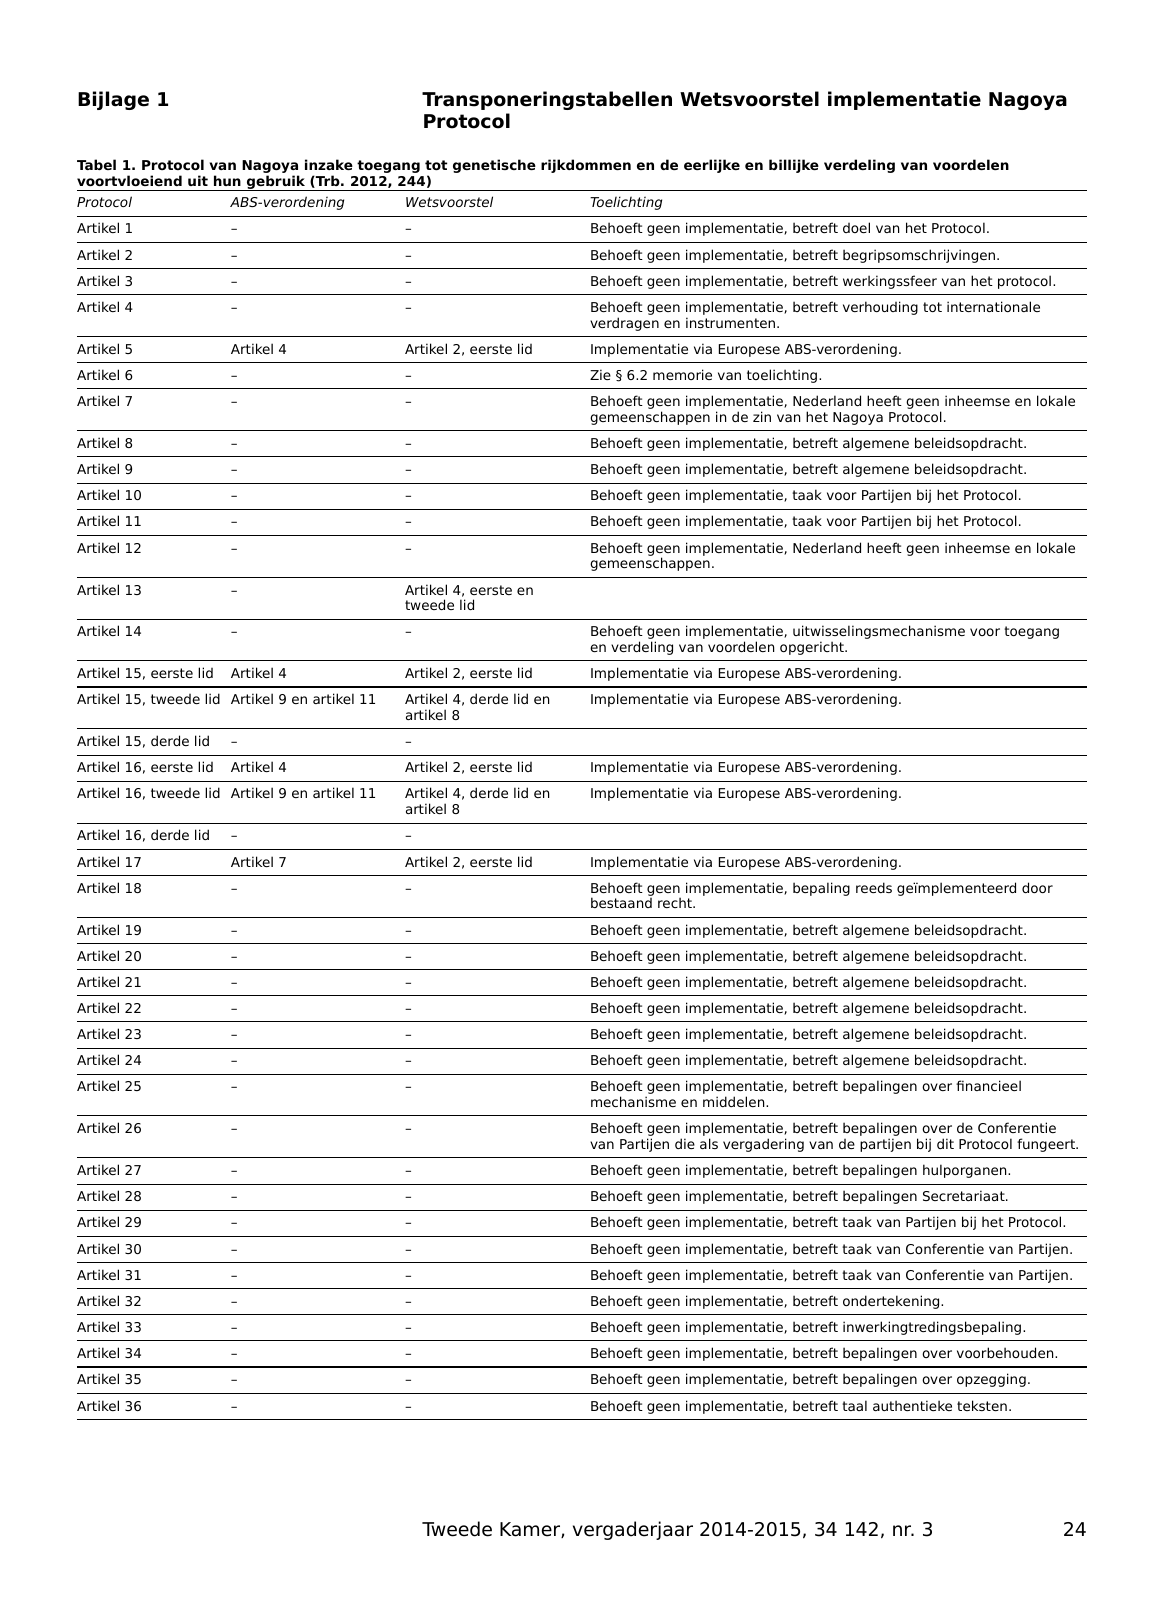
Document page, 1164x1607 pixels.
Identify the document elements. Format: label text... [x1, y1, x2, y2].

table_cell Artikel 16, derde lid [77, 824, 225, 849]
table_cell – [225, 1263, 399, 1288]
table_cell Behoeft geen implementatie, betreft algemene beleidsopdracht. [584, 996, 1087, 1021]
table_cell Artikel 27 [77, 1158, 225, 1183]
table_cell Artikel 9 [77, 457, 225, 482]
table_cell Artikel 35 [77, 1368, 225, 1393]
table_cell – [225, 389, 399, 430]
table_cell Behoeft geen implementatie, betreft bepalingen over financieel mechanisme en middelen. [584, 1075, 1087, 1115]
table_cell – [399, 1185, 584, 1209]
table_cell – [399, 1022, 584, 1047]
table_cell – [225, 1237, 399, 1262]
table_cell – [399, 363, 584, 388]
table_cell – [225, 1368, 399, 1393]
table_cell Artikel 33 [77, 1315, 225, 1340]
table_cell – [225, 243, 399, 268]
table_cell – [225, 1049, 399, 1073]
table_cell Toelichting [584, 191, 1087, 216]
table_cell Artikel 22 [77, 996, 225, 1021]
table_cell Artikel 8 [77, 431, 225, 456]
table_cell Behoeft geen implementatie, taak voor Partijen bij het Protocol. [584, 510, 1087, 535]
table_cell Artikel 2, eerste lid [399, 756, 584, 781]
table_cell – [225, 578, 399, 618]
table_cell Artikel 15, derde lid [77, 729, 225, 754]
table_cell – [399, 1158, 584, 1183]
table_cell Behoeft geen implementatie, bepaling reeds geïmplementeerd door bestaand recht. [584, 876, 1087, 917]
table_cell – [399, 824, 584, 849]
table_cell Artikel 4 [225, 337, 399, 362]
table_cell – [225, 269, 399, 294]
table_cell [584, 578, 1087, 618]
table_cell – [225, 1315, 399, 1340]
table_cell Artikel 13 [77, 578, 225, 618]
table_cell – [225, 217, 399, 242]
table_cell Artikel 16, eerste lid [77, 756, 225, 781]
table_cell Artikel 2, eerste lid [399, 337, 584, 362]
table_cell Artikel 36 [77, 1394, 225, 1419]
table_cell Behoeft geen implementatie, betreft inwerkingtredingsbepaling. [584, 1315, 1087, 1340]
table_cell – [399, 1263, 584, 1288]
table_cell Artikel 30 [77, 1237, 225, 1262]
table_cell – [225, 1075, 399, 1115]
table_cell Behoeft geen implementatie, betreft bepalingen over de Conferentie van Partijen die als vergadering van de partijen bij dit Protocol fungeert. [584, 1116, 1087, 1157]
table_cell Artikel 2, eerste lid [399, 850, 584, 875]
table_cell Artikel 34 [77, 1341, 225, 1366]
table_cell Artikel 24 [77, 1049, 225, 1073]
table_cell – [399, 457, 584, 482]
subtitle Bijlage 1 Transponeringstabellen Wetsvoorstel implementatie Nagoya Protocol [77, 89, 1087, 133]
table_cell Behoeft geen implementatie, betreft bepalingen hulporganen. [584, 1158, 1087, 1183]
table_cell Implementatie via Europese ABS-verordening. [584, 661, 1087, 686]
table_cell – [399, 1368, 584, 1393]
table_cell Protocol [77, 191, 225, 216]
table_cell Behoeft geen implementatie, betreft taak van Conferentie van Partijen. [584, 1237, 1087, 1262]
table_cell Artikel 4 [77, 295, 225, 336]
table_cell – [399, 510, 584, 535]
table_cell Artikel 4, eerste en tweede lid [399, 578, 584, 618]
table_cell – [225, 484, 399, 508]
table_cell – [225, 824, 399, 849]
table_cell – [399, 269, 584, 294]
table_cell Artikel 14 [77, 620, 225, 660]
table_cell Behoeft geen implementatie, betreft taak van Partijen bij het Protocol. [584, 1211, 1087, 1236]
table_cell Artikel 15, tweede lid [77, 688, 225, 728]
table_cell – [399, 1049, 584, 1073]
table_cell – [399, 996, 584, 1021]
table_cell – [225, 1158, 399, 1183]
table_header Tabel 1. Protocol van Nagoya inzake toegang tot genetische rijkdommen en de eerlijke en billijke verdeling van voordelen voortvloeiend uit hun gebruik (Trb. 2012, 244) [77, 158, 1087, 189]
table_cell – [225, 1116, 399, 1157]
table_cell Behoeft geen implementatie, betreft bepalingen over opzegging. [584, 1368, 1087, 1393]
table_cell – [225, 1289, 399, 1314]
table_cell Artikel 19 [77, 918, 225, 943]
table_cell Artikel 17 [77, 850, 225, 875]
table_cell Artikel 9 en artikel 11 [225, 782, 399, 822]
table_cell Artikel 4, derde lid en artikel 8 [399, 782, 584, 822]
table_cell – [225, 1341, 399, 1366]
table_cell Wetsvoorstel [399, 191, 584, 216]
table_cell – [225, 1211, 399, 1236]
table_cell Behoeft geen implementatie, betreft algemene beleidsopdracht. [584, 431, 1087, 456]
table_cell – [399, 918, 584, 943]
table_cell – [225, 729, 399, 754]
table_cell Behoeft geen implementatie, betreft bepalingen Secretariaat. [584, 1185, 1087, 1209]
table_cell Implementatie via Europese ABS-verordening. [584, 688, 1087, 728]
table_cell – [225, 457, 399, 482]
table_cell Artikel 28 [77, 1185, 225, 1209]
table_cell Artikel 11 [77, 510, 225, 535]
table_cell Implementatie via Europese ABS-verordening. [584, 850, 1087, 875]
table_cell Behoeft geen implementatie, betreft werkingssfeer van het protocol. [584, 269, 1087, 294]
table_cell Behoeft geen implementatie, betreft taak van Conferentie van Partijen. [584, 1263, 1087, 1288]
table_cell – [225, 620, 399, 660]
table_cell Artikel 29 [77, 1211, 225, 1236]
table_cell Artikel 7 [77, 389, 225, 430]
table_cell Behoeft geen implementatie, betreft taal authentieke teksten. [584, 1394, 1087, 1419]
table_cell Artikel 15, eerste lid [77, 661, 225, 686]
table_cell [584, 824, 1087, 849]
table_cell Implementatie via Europese ABS-verordening. [584, 337, 1087, 362]
table_cell Behoeft geen implementatie, betreft algemene beleidsopdracht. [584, 457, 1087, 482]
table_cell Artikel 9 en artikel 11 [225, 688, 399, 728]
table_cell ABS-verordening [225, 191, 399, 216]
table_cell – [225, 970, 399, 995]
table_cell Artikel 25 [77, 1075, 225, 1115]
table_cell Artikel 5 [77, 337, 225, 362]
table_cell – [399, 1116, 584, 1157]
table_cell Behoeft geen implementatie, taak voor Partijen bij het Protocol. [584, 484, 1087, 508]
table_cell – [225, 944, 399, 969]
table_cell – [399, 1289, 584, 1314]
table_cell – [225, 363, 399, 388]
table_cell Artikel 20 [77, 944, 225, 969]
table_cell Artikel 31 [77, 1263, 225, 1288]
table_cell – [399, 1075, 584, 1115]
table_cell Behoeft geen implementatie, betreft ondertekening. [584, 1289, 1087, 1314]
table_cell Behoeft geen implementatie, betreft algemene beleidsopdracht. [584, 970, 1087, 995]
table_cell – [399, 1394, 584, 1419]
table_cell – [225, 1394, 399, 1419]
table_cell Behoeft geen implementatie, uitwisselingsmechanisme voor toegang en verdeling van voordelen opgericht. [584, 620, 1087, 660]
table_cell – [399, 620, 584, 660]
table_cell Artikel 4 [225, 756, 399, 781]
table_cell – [225, 431, 399, 456]
table_cell – [399, 1211, 584, 1236]
table_cell Artikel 7 [225, 850, 399, 875]
table_cell Behoeft geen implementatie, betreft doel van het Protocol. [584, 217, 1087, 242]
table_cell – [399, 1315, 584, 1340]
table_cell – [225, 1022, 399, 1047]
table_cell Artikel 6 [77, 363, 225, 388]
table_cell Behoeft geen implementatie, betreft bepalingen over voorbehouden. [584, 1341, 1087, 1366]
table_cell [584, 729, 1087, 754]
table_cell Artikel 3 [77, 269, 225, 294]
table_cell Artikel 16, tweede lid [77, 782, 225, 822]
table_cell – [399, 295, 584, 336]
table_cell Behoeft geen implementatie, betreft algemene beleidsopdracht. [584, 1022, 1087, 1047]
table_cell Behoeft geen implementatie, betreft algemene beleidsopdracht. [584, 918, 1087, 943]
table_cell – [399, 431, 584, 456]
table_cell – [399, 1237, 584, 1262]
table_cell – [399, 217, 584, 242]
table_cell Artikel 32 [77, 1289, 225, 1314]
table_cell Implementatie via Europese ABS-verordening. [584, 756, 1087, 781]
table_cell Behoeft geen implementatie, betreft verhouding tot internationale verdragen en instrumenten. [584, 295, 1087, 336]
table_cell – [399, 876, 584, 917]
table_cell Implementatie via Europese ABS-verordening. [584, 782, 1087, 822]
table_cell – [225, 876, 399, 917]
table_cell – [399, 389, 584, 430]
table_cell Zie § 6.2 memorie van toelichting. [584, 363, 1087, 388]
table_cell Behoeft geen implementatie, Nederland heeft geen inheemse en lokale gemeenschappen in de zin van het Nagoya Protocol. [584, 389, 1087, 430]
table_cell Artikel 12 [77, 536, 225, 577]
table_cell Artikel 23 [77, 1022, 225, 1047]
table_cell – [225, 918, 399, 943]
table_cell Artikel 26 [77, 1116, 225, 1157]
table_cell – [225, 295, 399, 336]
table_cell – [399, 729, 584, 754]
table_cell – [399, 243, 584, 268]
table_cell Artikel 10 [77, 484, 225, 508]
table_cell – [399, 970, 584, 995]
table_cell Artikel 1 [77, 217, 225, 242]
table_cell – [399, 944, 584, 969]
table_cell Artikel 4, derde lid en artikel 8 [399, 688, 584, 728]
table_cell – [399, 1341, 584, 1366]
table_cell Artikel 2 [77, 243, 225, 268]
table_cell Artikel 21 [77, 970, 225, 995]
table_cell – [225, 1185, 399, 1209]
table_cell Behoeft geen implementatie, betreft algemene beleidsopdracht. [584, 944, 1087, 969]
table_cell Behoeft geen implementatie, betreft begripsomschrijvingen. [584, 243, 1087, 268]
table_cell Artikel 18 [77, 876, 225, 917]
table_cell – [399, 484, 584, 508]
table_cell – [225, 510, 399, 535]
table_cell – [225, 536, 399, 577]
table_cell Artikel 2, eerste lid [399, 661, 584, 686]
table_cell Behoeft geen implementatie, betreft algemene beleidsopdracht. [584, 1049, 1087, 1073]
table_cell Behoeft geen implementatie, Nederland heeft geen inheemse en lokale gemeenschappen. [584, 536, 1087, 577]
table_cell Artikel 4 [225, 661, 399, 686]
table_cell – [225, 996, 399, 1021]
table_cell – [399, 536, 584, 577]
